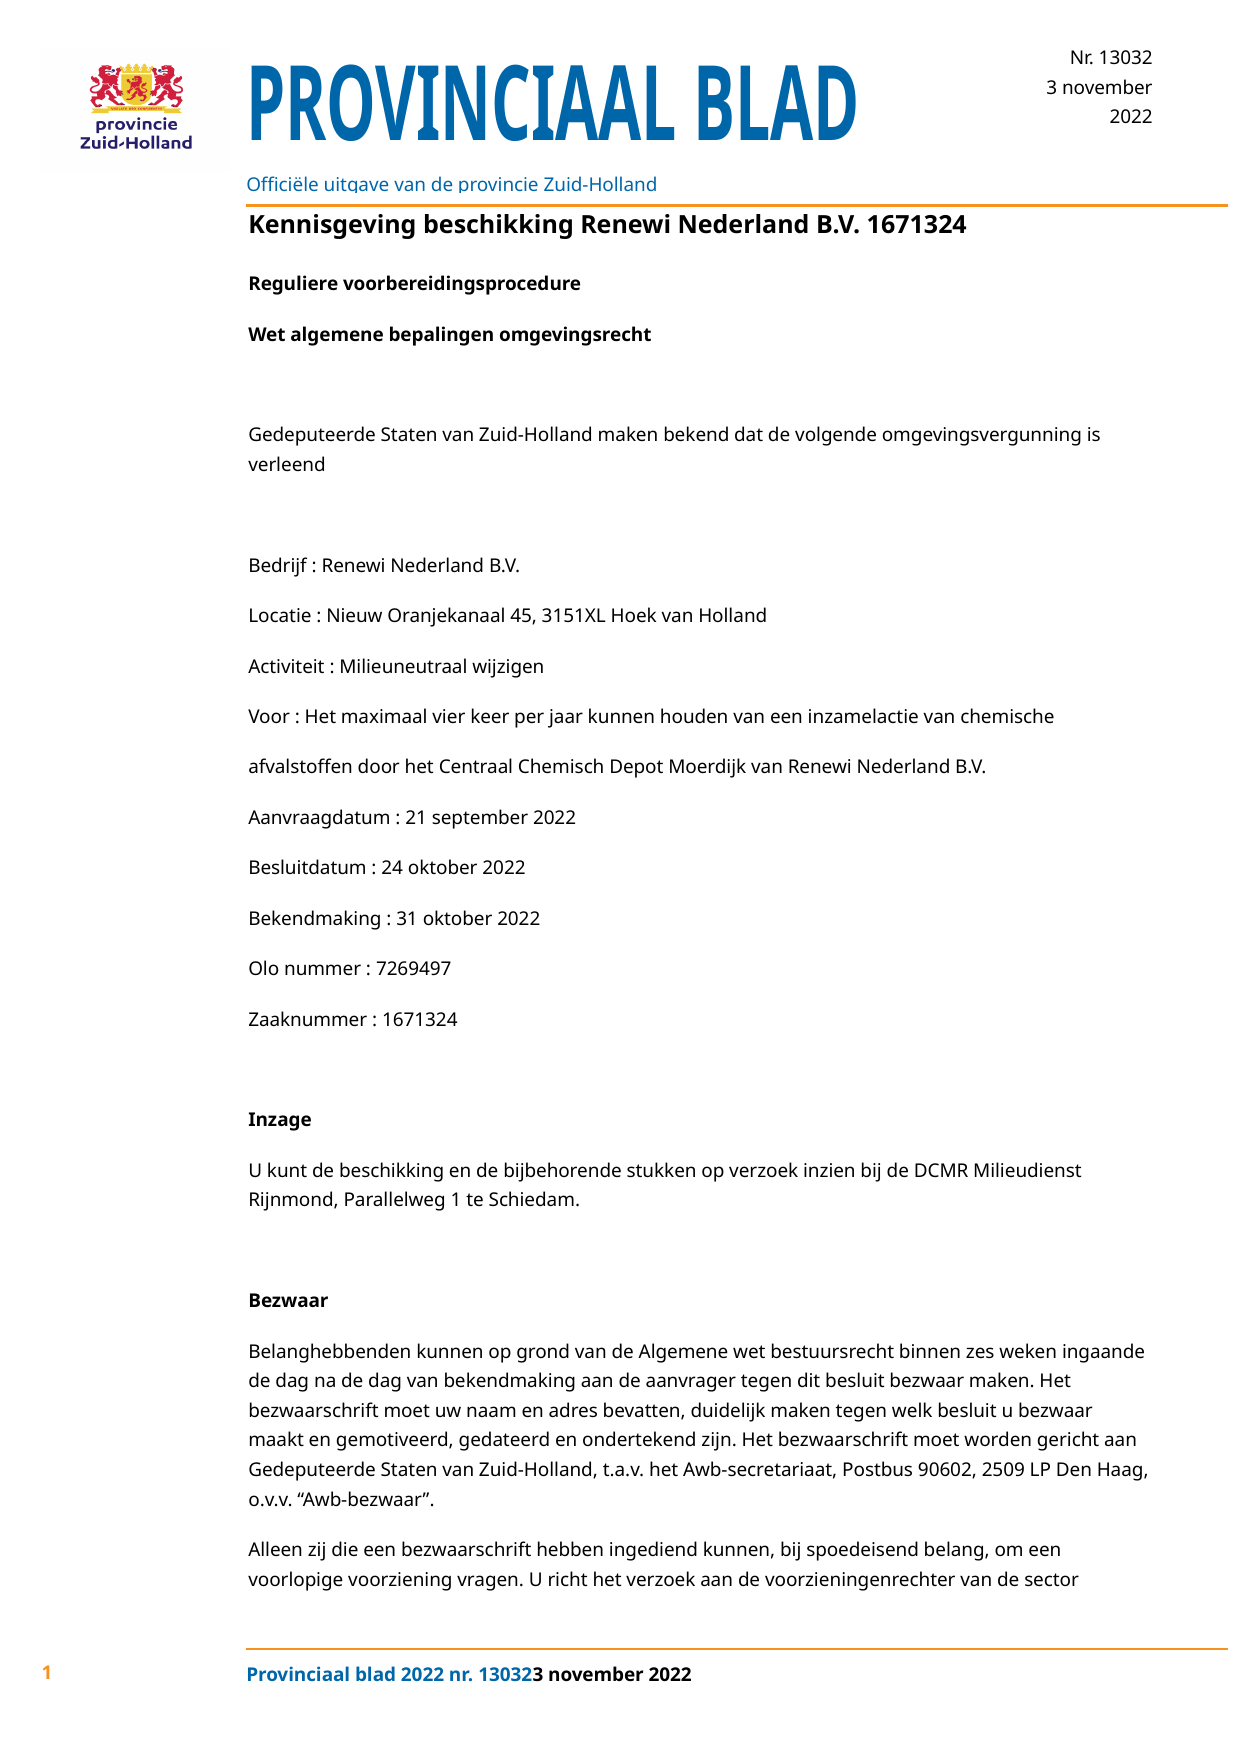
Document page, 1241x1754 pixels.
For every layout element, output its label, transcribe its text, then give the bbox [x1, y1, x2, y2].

text Bekendmaking : 31 oktober 2022 [248, 905, 1152, 931]
text Bezwaar [248, 1287, 1152, 1313]
text Olo nummer : 7269497 [248, 955, 1152, 981]
text Activiteit : Milieuneutraal wijzigen [248, 653, 1152, 678]
text Voor : Het maximaal vier keer per jaar kunnen houden van een inzamelactie van chemische [248, 703, 1152, 729]
text U kunt de beschikking en de bijbehorende stukken op verzoek inzien bij de DCMR Milieudienst Rijnmond, Parallelweg 1 te Schiedam. [248, 1157, 1152, 1212]
text Wet algemene bepalingen omgevingsrecht [248, 321, 1152, 346]
text afvalstoffen door het Centraal Chemisch Depot Moerdijk van Renewi Nederland B.V. [248, 754, 1152, 779]
text Kennisgeving beschikking Renewi Nederland B.V. 1671324 [248, 207, 1152, 241]
text Besluitdatum : 24 oktober 2022 [248, 854, 1152, 880]
text Inzage [248, 1107, 1152, 1132]
text Alleen zij die een bezwaarschrift hebben ingediend kunnen, bij spoedeisend belang, om een voorlopige voorziening vragen. U richt het verzoek aan de voorzieningenrechter van de sector [248, 1536, 1152, 1591]
picture [41, 47, 231, 172]
text Gedeputeerde Staten van Zuid-Holland maken bekend dat de volgende omgevingsvergunning is verleend [248, 422, 1152, 477]
text Aanvraagdatum : 21 september 2022 [248, 804, 1152, 830]
text Bedrijf : Renewi Nederland B.V. [248, 552, 1152, 578]
text Locatie : Nieuw Oranjekanaal 45, 3151XL Hoek van Holland [248, 602, 1152, 628]
text Belanghebbenden kunnen op grond van de Algemene wet bestuursrecht binnen zes weken ingaande de dag na de dag van bekendmaking aan de aanvrager tegen dit besluit bezwaar maken. Het bezwaarschrift moet uw naam en adres bevatten, duidelijk maken tegen welk besluit u bezwaar maakt en gemotiveerd, gedateerd en ondertekend zijn. Het bezwaarschrift moet worden gericht aan Gedeputeerde Staten van Zuid-Holland, t.a.v. het Awb-secretariaat, Postbus 90602, 2509 LP Den Haag, o.v.v. “Awb-bezwaar”. [248, 1338, 1152, 1511]
text Zaaknummer : 1671324 [248, 1006, 1152, 1031]
text Reguliere voorbereidingsprocedure [248, 270, 1152, 296]
